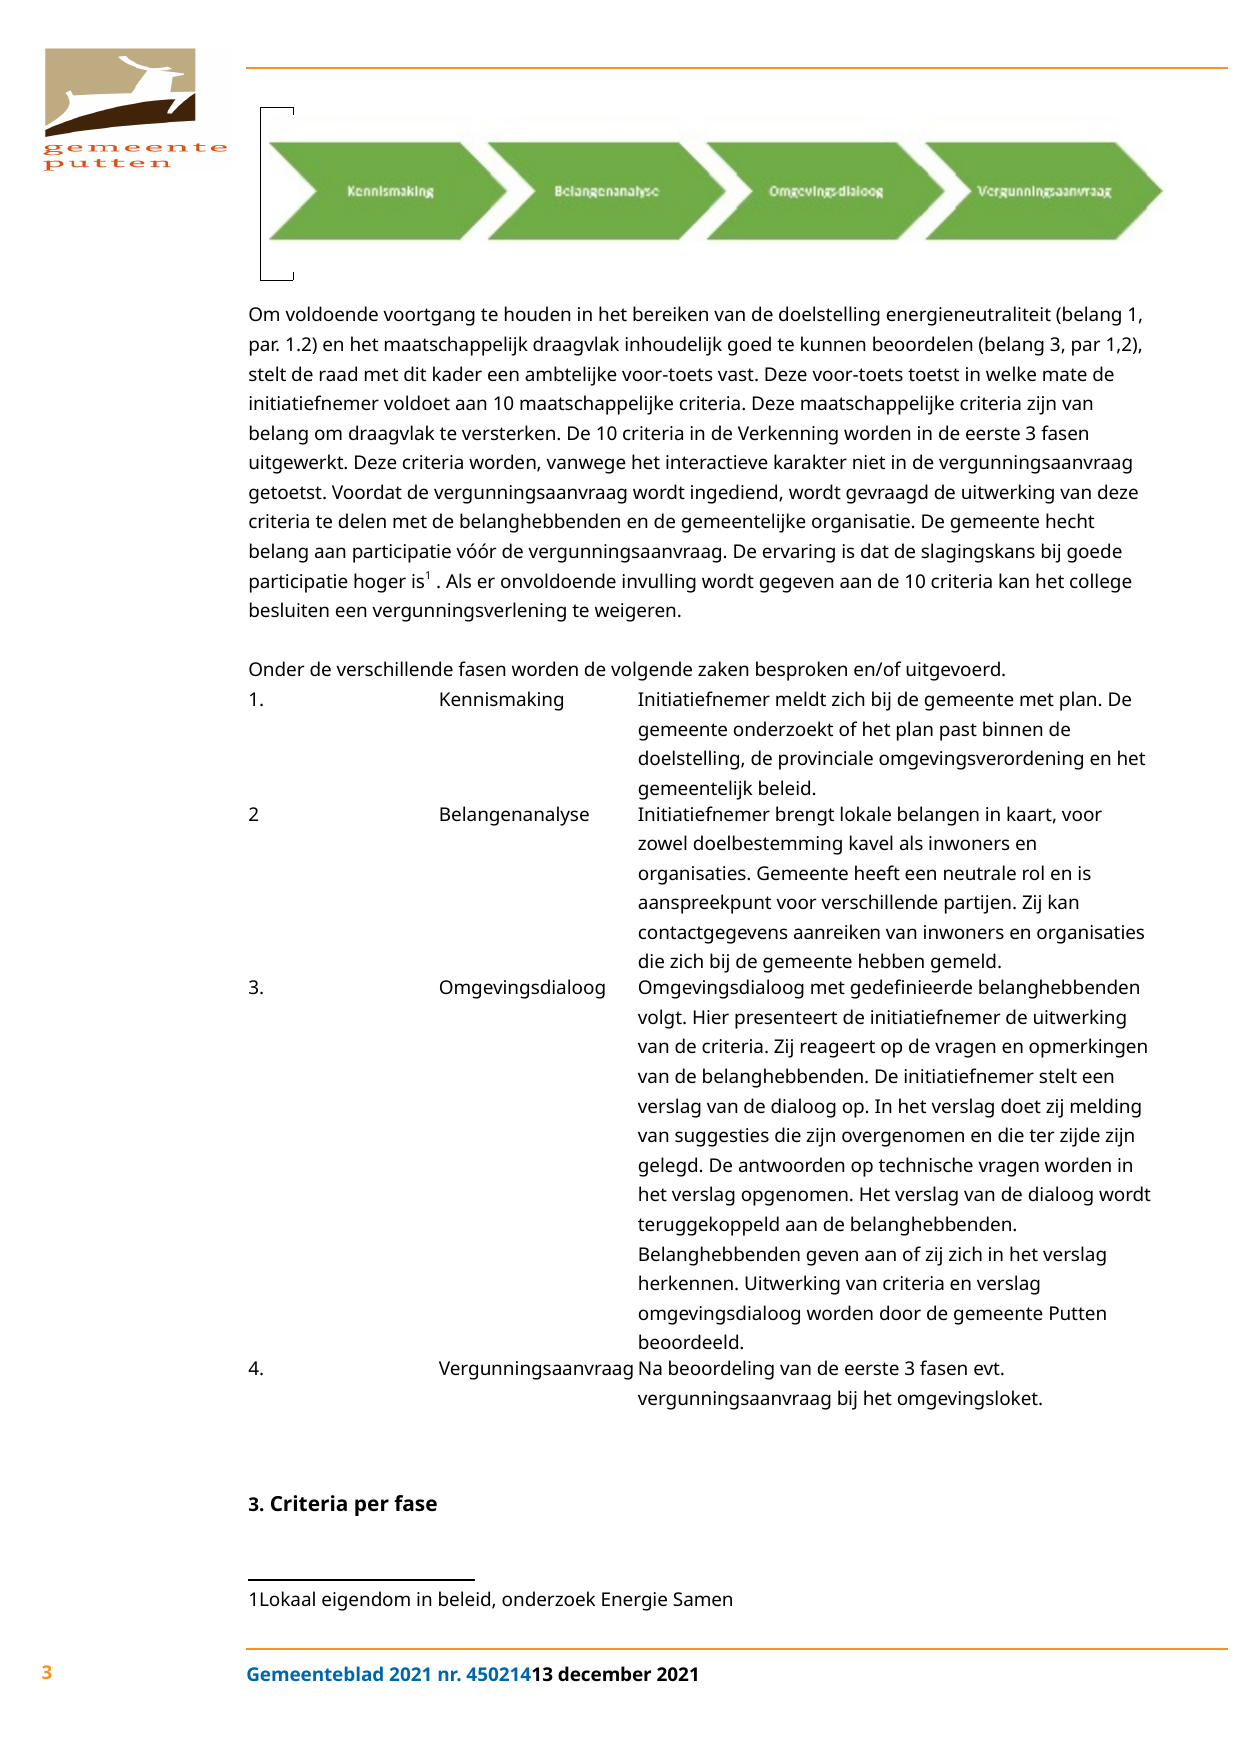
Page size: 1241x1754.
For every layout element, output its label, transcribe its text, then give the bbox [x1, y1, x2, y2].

table_cell Na beoordeling van de eerste 3 fasen evt. vergunningsaanvraag bij het omgevingsloket. [638, 1355, 1152, 1440]
table_cell Omgevingsdialoog met gedefinieerde belanghebbenden volgt. Hier presenteert de initiatiefnemer de uitwerking van de criteria. Zij reageert op de vragen en opmerkingen van de belanghebbenden. De initiatiefnemer stelt een verslag van de dialoog op. In het verslag doet zij melding van suggesties die zijn overgenomen en die ter zijde zijn gelegd. De antwoorden op technische vragen worden in het verslag opgenomen. Het verslag van de dialoog wordt teruggekoppeld aan de belanghebbenden. Belanghebbenden geven aan of zij zich in het verslag herkennen. Uitwerking van criteria en verslag omgevingsdialoog worden door de gemeente Putten beoordeeld. [638, 975, 1152, 1355]
table_cell Vergunningsaanvraag [439, 1355, 638, 1440]
table_cell Initiatiefnemer brengt lokale belangen in kaart, voor zowel doelbestemming kavel als inwoners en organisaties. Gemeente heeft een neutrale rol en is aanspreekpunt voor verschillende partijen. Zij kan contactgegevens aanreiken van inwoners en organisaties die zich bij de gemeente hebben gemeld. [638, 801, 1152, 974]
table_cell Belangenanalyse [439, 801, 638, 974]
table_cell 4. [248, 1355, 439, 1440]
picture [41, 47, 231, 172]
text Onder de verschillende fasen worden de volgende zaken besproken en/of uitgevoerd. [248, 657, 1152, 682]
picture [268, 115, 1173, 272]
table_header Initiatiefnemer meldt zich bij de gemeente met plan. De gemeente onderzoekt of het plan past binnen de doelstelling, de provinciale omgevingsverordening en het gemeentelijk beleid. [638, 686, 1152, 801]
table_header Kennismaking [439, 686, 638, 801]
table_header 1. [248, 686, 439, 801]
table_cell 2 [248, 801, 439, 974]
text Lokaal eigendom in beleid, onderzoek Energie Samen [248, 1586, 1152, 1612]
text 3. Criteria per fase [248, 1489, 1152, 1517]
table_cell Omgevingsdialoog [439, 975, 638, 1355]
table_cell 3. [248, 975, 439, 1355]
text Om voldoende voortgang te houden in het bereiken van de doelstelling energieneutraliteit (belang 1, par. 1.2) en het maatschappelijk draagvlak inhoudelijk goed te kunnen beoordelen (belang 3, par 1,2), stelt de raad met dit kader een ambtelijke voor-toets vast. Deze voor-toets toetst in welke mate de initiatiefnemer voldoet aan 10 maatschappelijke criteria. Deze maatschappelijke criteria zijn van belang om draagvlak te versterken. De 10 criteria in de Verkenning worden in de eerste 3 fasen uitgewerkt. Deze criteria worden, vanwege het interactieve karakter niet in de vergunningsaanvraag getoetst. Voordat de vergunningsaanvraag wordt ingediend, wordt gevraagd de uitwerking van deze criteria te delen met de belanghebbenden en de gemeentelijke organisatie. De gemeente hecht belang aan participatie vóór de vergunningsaanvraag. De ervaring is dat de slagingskans bij goede participatie hoger is . Als er onvoldoende invulling wordt gegeven aan de 10 criteria kan het college besluiten een vergunningsverlening te weigeren. [248, 302, 1152, 623]
